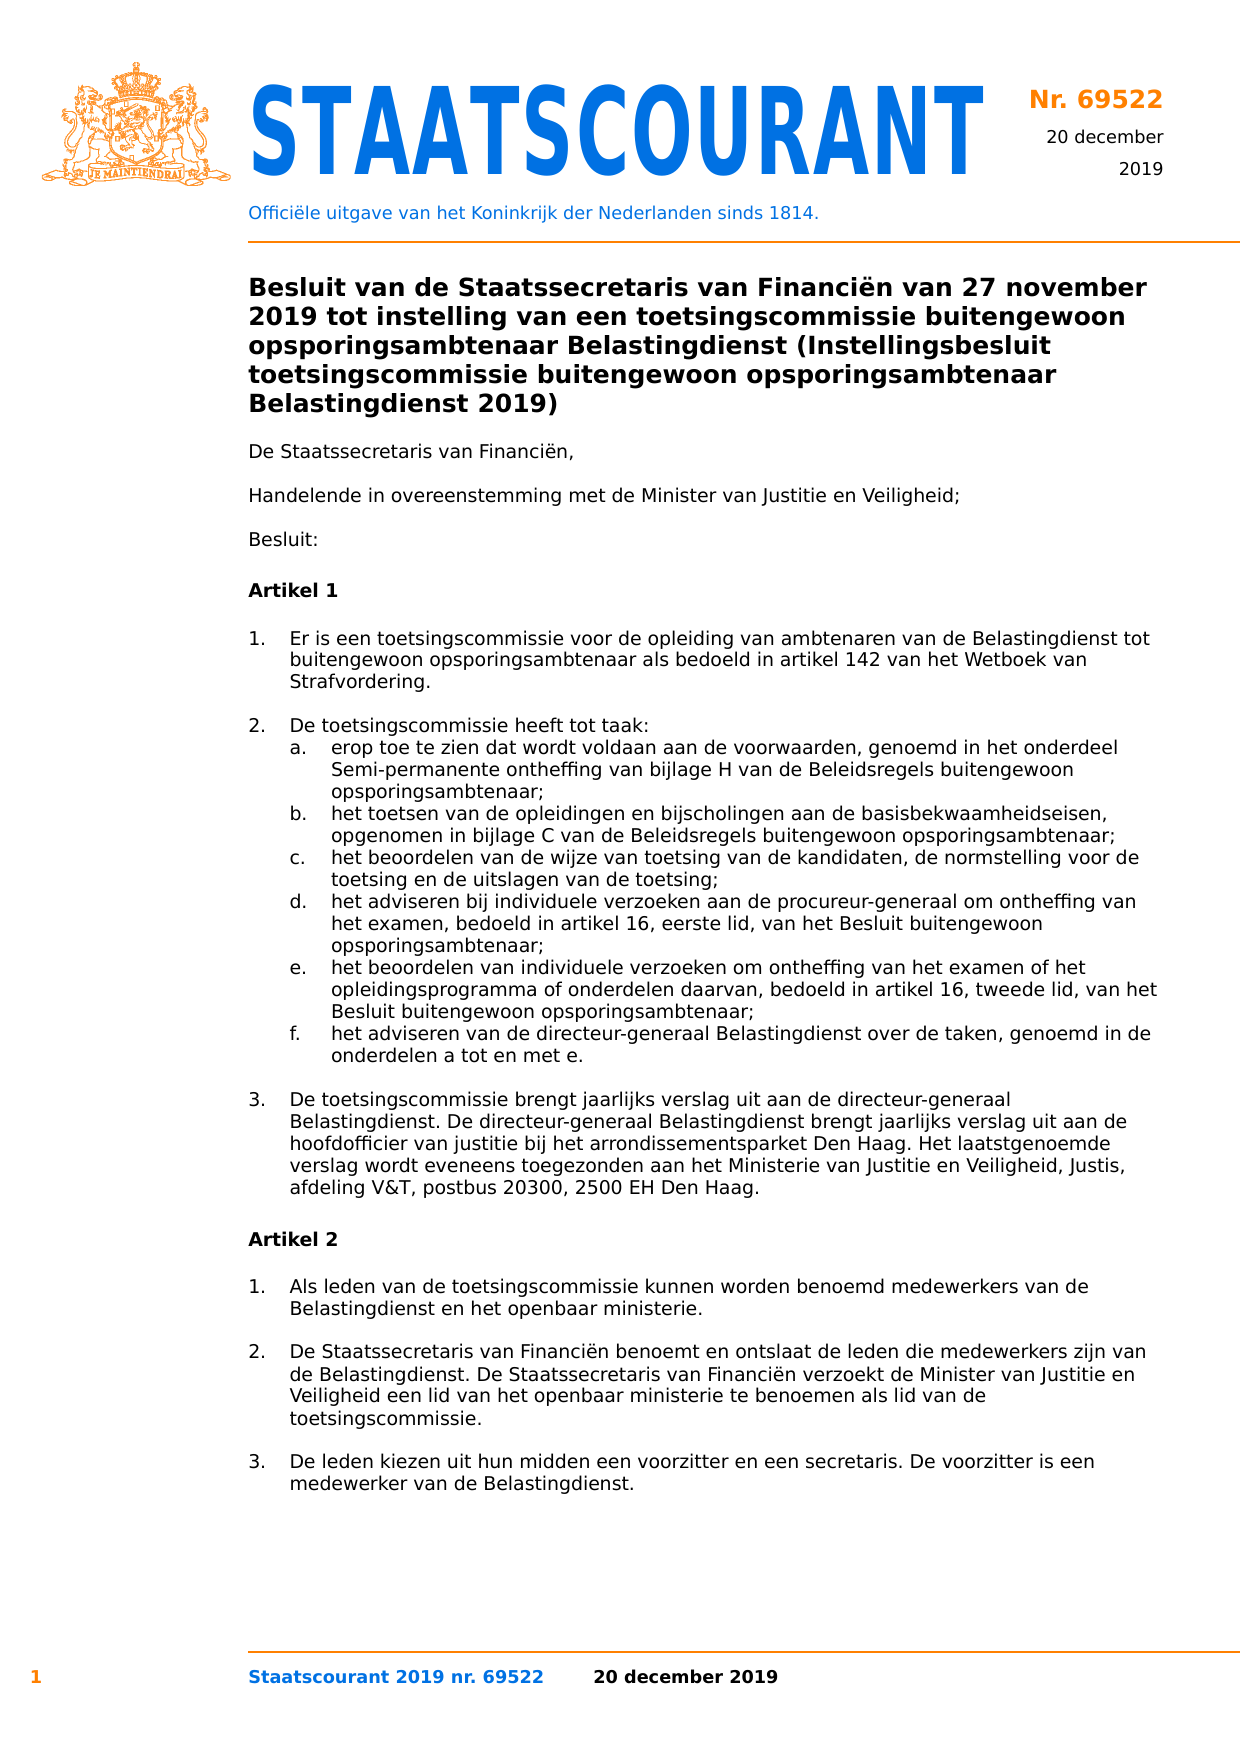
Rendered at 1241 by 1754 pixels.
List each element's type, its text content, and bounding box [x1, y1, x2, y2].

table_cell 2019 [998, 153, 1240, 203]
text c. het beoordelen van de wijze van toetsing van de kandidaten, de normstelling voor de toetsing en de uitslagen van de toetsing; [289, 847, 1163, 891]
text f. het adviseren van de directeur-generaal Belastingdienst over de taken, genoemd in de onderdelen a tot en met e. [289, 1023, 1163, 1067]
text d. het adviseren bij individuele verzoeken aan de procureur-generaal om ontheffing van het examen, bedoeld in artikel 16, eerste lid, van het Besluit buitengewoon opsporingsambtenaar; [289, 891, 1163, 957]
text 1. Er is een toetsingscommissie voor de opleiding van ambtenaren van de Belastingdienst tot buitengewoon opsporingsambtenaar als bedoeld in artikel 142 van het Wetboek van Strafvordering. [248, 627, 1163, 693]
table_cell 20 december [998, 121, 1240, 153]
text 3. De leden kiezen uit hun midden een voorzitter en een secretaris. De voorzitter is een medewerker van de Belastingdienst. [248, 1451, 1163, 1495]
text 2. De toetsingscommissie heeft tot taak: [248, 715, 1163, 737]
subtitle Artikel 1 [248, 580, 1163, 602]
table_header [25, 62, 248, 241]
text a. erop toe te zien dat wordt voldaan aan de voorwaarden, genoemd in het onderdeel Semi-permanente ontheffing van bijlage H van de Beleidsregels buitengewoon opsporingsambtenaar; [289, 737, 1163, 803]
table_header STAATSCOURANT [248, 62, 998, 203]
subtitle Besluit van de Staatssecretaris van Financiën van 27 november 2019 tot instelling van een toetsingscommissie buitengewoon opsporingsambtenaar Belastingdienst (Instellingsbesluit toetsingscommissie buitengewoon opsporingsambtenaar Belastingdienst 2019) [248, 273, 1163, 419]
text b. het toetsen van de opleidingen en bijscholingen aan de basisbekwaamheidseisen, opgenomen in bijlage C van de Beleidsregels buitengewoon opsporingsambtenaar; [289, 803, 1163, 847]
text 1. Als leden van de toetsingscommissie kunnen worden benoemd medewerkers van de Belastingdienst en het openbaar ministerie. [248, 1276, 1163, 1319]
text De Staatssecretaris van Financiën, [248, 441, 1163, 463]
picture [41, 62, 231, 186]
subtitle Artikel 2 [248, 1229, 1163, 1251]
table_cell Officiële uitgave van het Koninkrijk der Nederlanden sinds 1814. [248, 203, 1240, 241]
text Besluit: [248, 528, 1163, 550]
text Handelende in overeenstemming met de Minister van Justitie en Veiligheid; [248, 484, 1163, 507]
table_header Nr. 69522 [998, 62, 1240, 121]
text 3. De toetsingscommissie brengt jaarlijks verslag uit aan de directeur-generaal Belastingdienst. De directeur-generaal Belastingdienst brengt jaarlijks verslag uit aan de hoofdofficier van justitie bij het arrondissementsparket Den Haag. Het laatstgenoemde verslag wordt eveneens toegezonden aan het Ministerie van Justitie en Veiligheid, Justis, afdeling V&T, postbus 20300, 2500 EH Den Haag. [248, 1089, 1163, 1199]
text 2. De Staatssecretaris van Financiën benoemt en ontslaat de leden die medewerkers zijn van de Belastingdienst. De Staatssecretaris van Financiën verzoekt de Minister van Justitie en Veiligheid een lid van het openbaar ministerie te benoemen als lid van de toetsingscommissie. [248, 1341, 1163, 1429]
text e. het beoordelen van individuele verzoeken om ontheffing van het examen of het opleidingsprogramma of onderdelen daarvan, bedoeld in artikel 16, tweede lid, van het Besluit buitengewoon opsporingsambtenaar; [289, 957, 1163, 1023]
